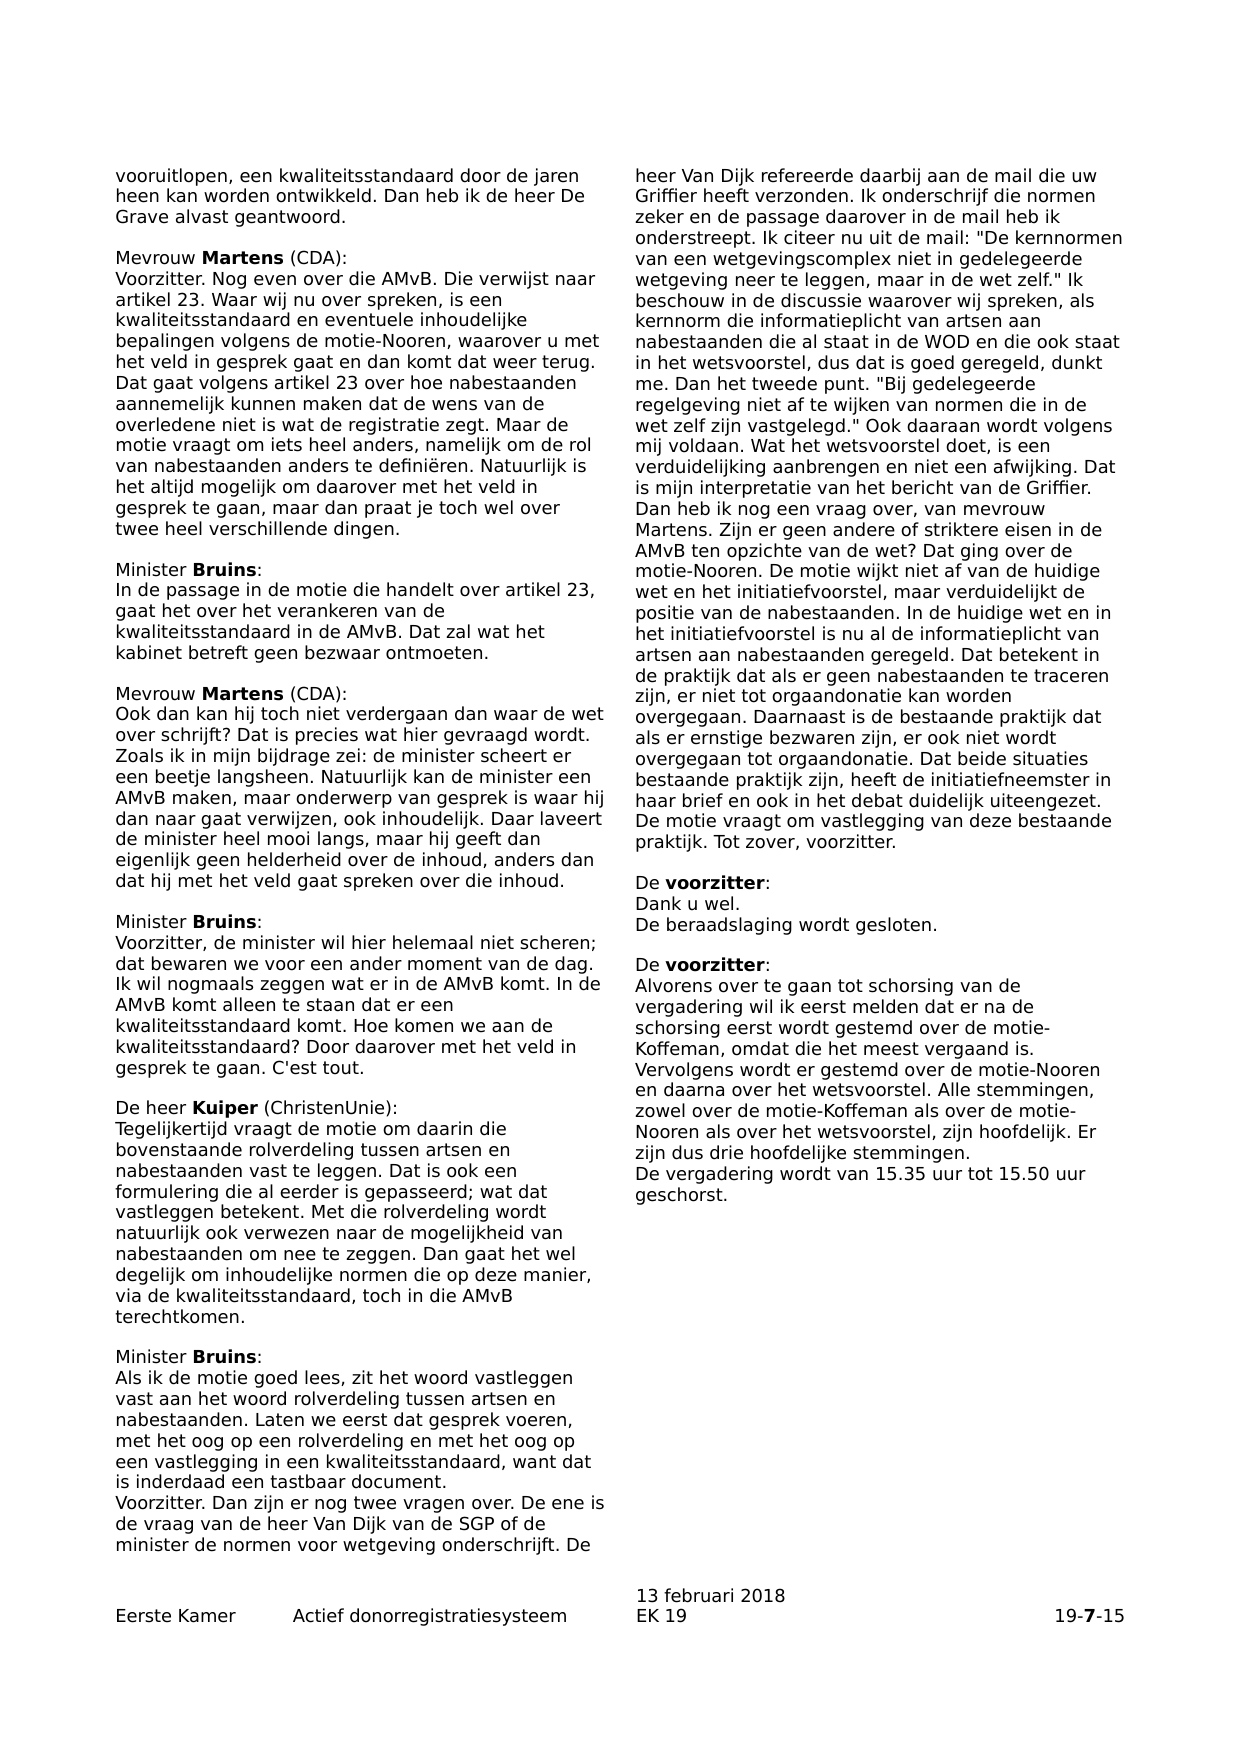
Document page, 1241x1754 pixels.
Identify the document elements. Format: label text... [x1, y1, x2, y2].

text De voorzitter: [635, 873, 1125, 893]
text Voorzitter. Nog even over die AMvB. Die verwijst naar artikel 23. Waar wij nu over spreken, is een kwaliteitsstandaard en eventuele inhoudelijke bepalingen volgens de motie-Nooren, waarover u met het veld in gesprek gaat en dan komt dat weer terug. Dat gaat volgens artikel 23 over hoe nabestaanden aannemelijk kunnen maken dat de wens van de overledene niet is wat de registratie zegt. Maar de motie vraagt om iets heel anders, namelijk om de rol van nabestaanden anders te definiëren. Natuurlijk is het altijd mogelijk om daarover met het veld in gesprek te gaan, maar dan praat je toch wel over twee heel verschillende dingen. [115, 268, 605, 539]
text Als ik de motie goed lees, zit het woord vastleggen vast aan het woord rolverdeling tussen artsen en nabestaanden. Laten we eerst dat gesprek voeren, met het oog op een rolverdeling en met het oog op een vastlegging in een kwaliteitsstandaard, want dat is inderdaad een tastbaar document. [115, 1368, 605, 1493]
text Minister Bruins: [115, 1347, 605, 1368]
text heer Van Dijk refereerde daarbij aan de mail die uw Griffier heeft verzonden. Ik onderschrijf die normen zeker en de passage daarover in de mail heb ik onderstreept. Ik citeer nu uit de mail: "De kernnormen van een wetgevingscomplex niet in gedelegeerde wetgeving neer te leggen, maar in de wet zelf." Ik beschouw in de discussie waarover wij spreken, als kernnorm die informatieplicht van artsen aan nabestaanden die al staat in de WOD en die ook staat in het wetsvoorstel, dus dat is goed geregeld, dunkt me. Dan het tweede punt. "Bij gedelegeerde regelgeving niet af te wijken van normen die in de wet zelf zijn vastgelegd." Ook daaraan wordt volgens mij voldaan. Wat het wetsvoorstel doet, is een verduidelijking aanbrengen en niet een afwijking. Dat is mijn interpretatie van het bericht van de Griffier. [635, 165, 1125, 499]
text Alvorens over te gaan tot schorsing van de vergadering wil ik eerst melden dat er na de schorsing eerst wordt gestemd over de motie-Koffeman, omdat die het meest vergaand is. Vervolgens wordt er gestemd over de motie-Nooren en daarna over het wetsvoorstel. Alle stemmingen, zowel over de motie-Koffeman als over de motie-Nooren als over het wetsvoorstel, zijn hoofdelijk. Er zijn dus drie hoofdelijke stemmingen. [635, 976, 1125, 1163]
text De vergadering wordt van 15.35 uur tot 15.50 uur geschorst. [635, 1163, 1125, 1205]
text Voorzitter. Dan zijn er nog twee vragen over. De ene is de vraag van de heer Van Dijk van de SGP of de minister de normen voor wetgeving onderschrijft. De [115, 1493, 605, 1556]
text Mevrouw Martens (CDA): [115, 683, 605, 704]
text In de passage in de motie die handelt over artikel 23, gaat het over het verankeren van de kwaliteitsstandaard in de AMvB. Dat zal wat het kabinet betreft geen bezwaar ontmoeten. [115, 580, 605, 663]
text De heer Kuiper (ChristenUnie): [115, 1098, 605, 1119]
text Minister Bruins: [115, 559, 605, 580]
text Dank u wel. [635, 893, 1125, 914]
text Tegelijkertijd vraagt de motie om daarin die bovenstaande rolverdeling tussen artsen en nabestaanden vast te leggen. Dat is ook een formulering die al eerder is gepasseerd; wat dat vastleggen betekent. Met die rolverdeling wordt natuurlijk ook verwezen naar de mogelijkheid van nabestaanden om nee te zeggen. Dan gaat het wel degelijk om inhoudelijke normen die op deze manier, via de kwaliteitsstandaard, toch in die AMvB terechtkomen. [115, 1119, 605, 1327]
text Ook dan kan hij toch niet verdergaan dan waar de wet over schrijft? Dat is precies wat hier gevraagd wordt. Zoals ik in mijn bijdrage zei: de minister scheert er een beetje langsheen. Natuurlijk kan de minister een AMvB maken, maar onderwerp van gesprek is waar hij dan naar gaat verwijzen, ook inhoudelijk. Daar laveert de minister heel mooi langs, maar hij geeft dan eigenlijk geen helderheid over de inhoud, anders dan dat hij met het veld gaat spreken over die inhoud. [115, 704, 605, 892]
text De beraadslaging wordt gesloten. [635, 914, 1125, 935]
text Voorzitter, de minister wil hier helemaal niet scheren; dat bewaren we voor een ander moment van de dag. Ik wil nogmaals zeggen wat er in de AMvB komt. In de AMvB komt alleen te staan dat er een kwaliteitsstandaard komt. Hoe komen we aan de kwaliteitsstandaard? Door daarover met het veld in gesprek te gaan. C'est tout. [115, 932, 605, 1078]
text De voorzitter: [635, 955, 1125, 976]
text Dan heb ik nog een vraag over, van mevrouw Martens. Zijn er geen andere of striktere eisen in de AMvB ten opzichte van de wet? Dat ging over de motie-Nooren. De motie wijkt niet af van de huidige wet en het initiatiefvoorstel, maar verduidelijkt de positie van de nabestaanden. In de huidige wet en in het initiatiefvoorstel is nu al de informatieplicht van artsen aan nabestaanden geregeld. Dat betekent in de praktijk dat als er geen nabestaanden te traceren zijn, er niet tot orgaandonatie kan worden overgegaan. Daarnaast is de bestaande praktijk dat als er ernstige bezwaren zijn, er ook niet wordt overgegaan tot orgaandonatie. Dat beide situaties bestaande praktijk zijn, heeft de initiatiefneemster in haar brief en ook in het debat duidelijk uiteengezet. De motie vraagt om vastlegging van deze bestaande praktijk. Tot zover, voorzitter. [635, 499, 1125, 853]
text Minister Bruins: [115, 912, 605, 932]
text vooruitlopen, een kwaliteitsstandaard door de jaren heen kan worden ontwikkeld. Dan heb ik de heer De Grave alvast geantwoord. [115, 165, 605, 228]
text Mevrouw Martens (CDA): [115, 248, 605, 268]
